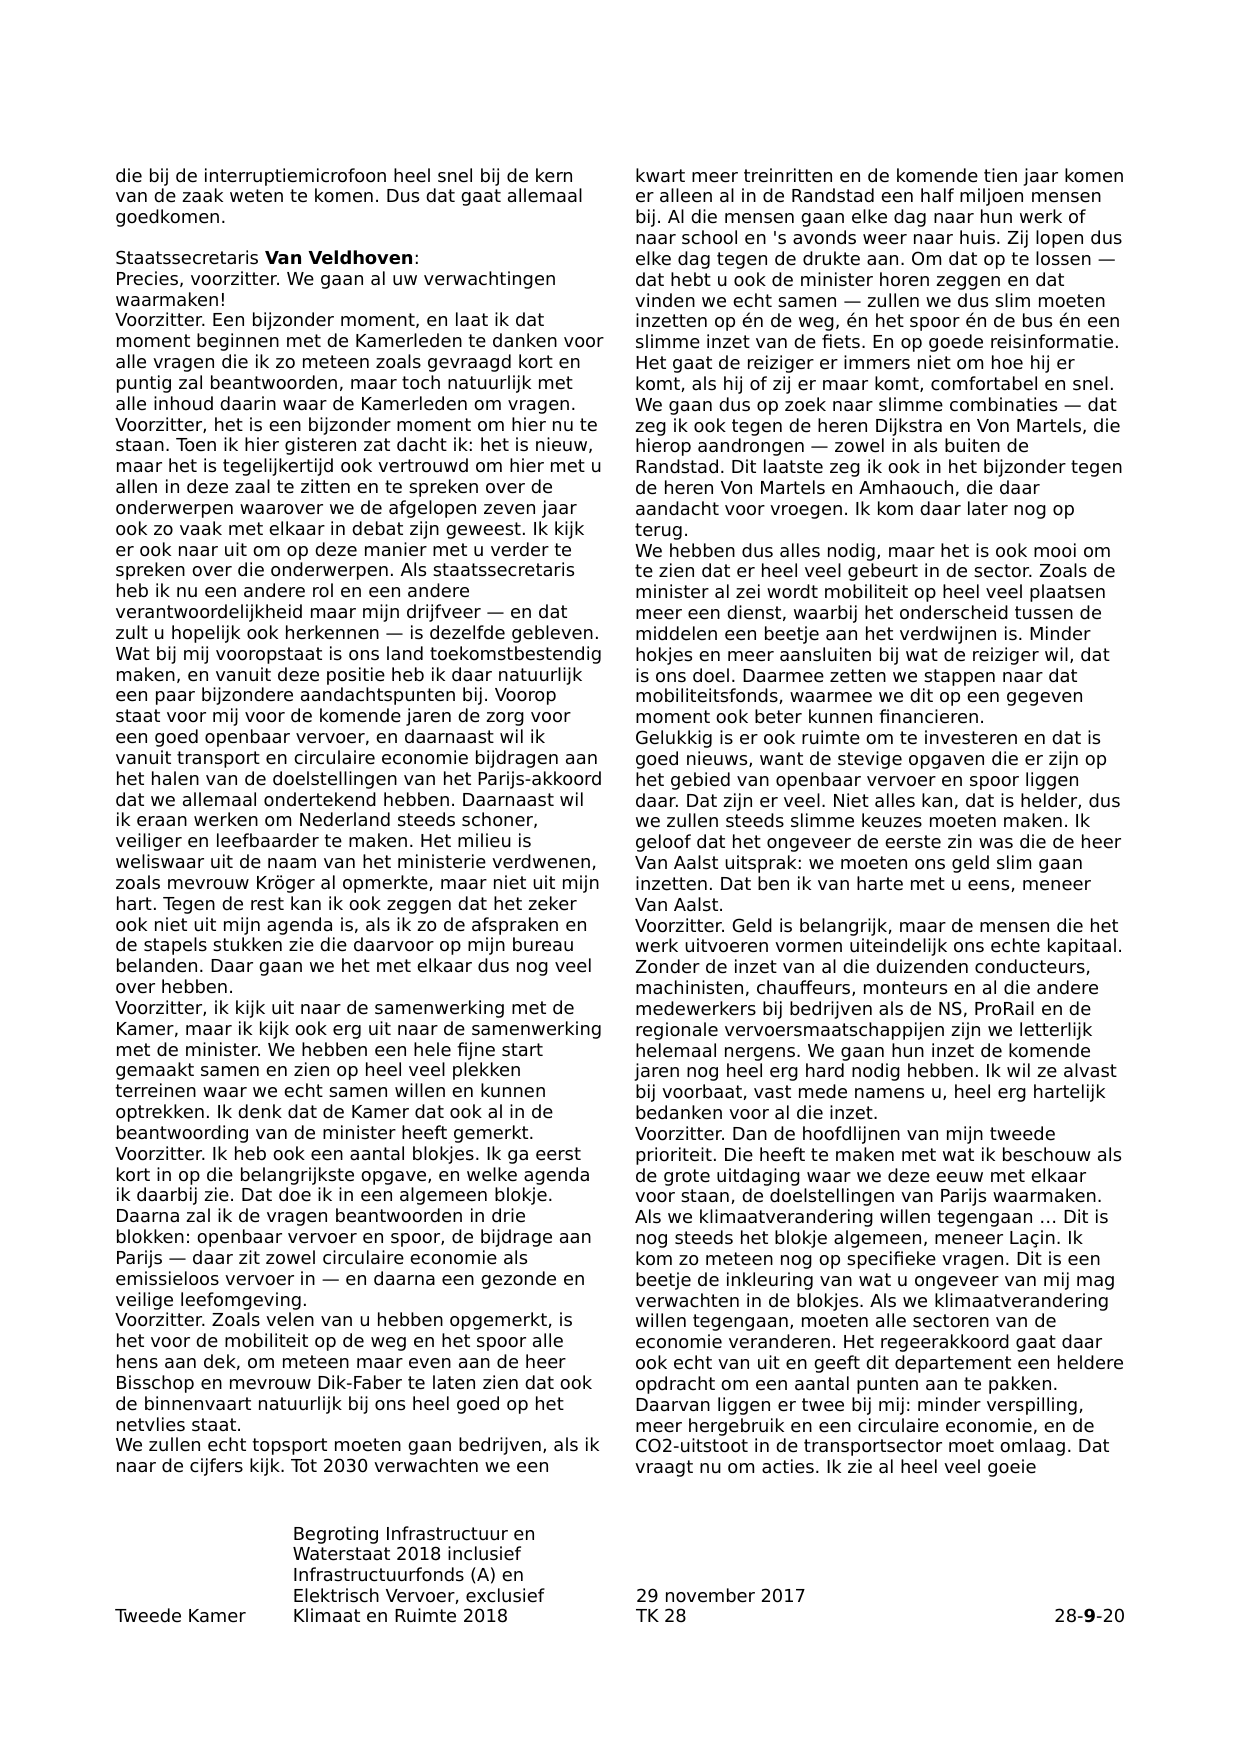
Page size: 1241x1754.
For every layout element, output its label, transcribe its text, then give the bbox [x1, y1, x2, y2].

text Voorzitter. Ik heb ook een aantal blokjes. Ik ga eerst kort in op die belangrijkste opgave, en welke agenda ik daarbij zie. Dat doe ik in een algemeen blokje. Daarna zal ik de vragen beantwoorden in drie blokken: openbaar vervoer en spoor, de bijdrage aan Parijs — daar zit zowel circulaire economie als emissieloos vervoer in — en daarna een gezonde en veilige leefomgeving. [115, 1143, 605, 1310]
text Gelukkig is er ook ruimte om te investeren en dat is goed nieuws, want de stevige opgaven die er zijn op het gebied van openbaar vervoer en spoor liggen daar. Dat zijn er veel. Niet alles kan, dat is helder, dus we zullen steeds slimme keuzes moeten maken. Ik geloof dat het ongeveer de eerste zin was die de heer Van Aalst uitsprak: we moeten ons geld slim gaan inzetten. Dat ben ik van harte met u eens, meneer Van Aalst. [635, 728, 1125, 915]
text kwart meer treinritten en de komende tien jaar komen er alleen al in de Randstad een half miljoen mensen bij. Al die mensen gaan elke dag naar hun werk of naar school en 's avonds weer naar huis. Zij lopen dus elke dag tegen de drukte aan. Om dat op te lossen — dat hebt u ook de minister horen zeggen en dat vinden we echt samen — zullen we dus slim moeten inzetten op én de weg, én het spoor én de bus én een slimme inzet van de fiets. En op goede reisinformatie. Het gaat de reiziger er immers niet om hoe hij er komt, als hij of zij er maar komt, comfortabel en snel. We gaan dus op zoek naar slimme combinaties — dat zeg ik ook tegen de heren Dijkstra en Von Martels, die hierop aandrongen — zowel in als buiten de Randstad. Dit laatste zeg ik ook in het bijzonder tegen de heren Von Martels en Amhaouch, die daar aandacht voor vroegen. Ik kom daar later nog op terug. [635, 165, 1125, 540]
text Voorzitter, ik kijk uit naar de samenwerking met de Kamer, maar ik kijk ook erg uit naar de samenwerking met de minister. We hebben een hele fijne start gemaakt samen en zien op heel veel plekken terreinen waar we echt samen willen en kunnen optrekken. Ik denk dat de Kamer dat ook al in de beantwoording van de minister heeft gemerkt. [115, 998, 605, 1143]
text We zullen echt topsport moeten gaan bedrijven, als ik naar de cijfers kijk. Tot 2030 verwachten we een [115, 1435, 605, 1477]
text Voorzitter. Geld is belangrijk, maar de mensen die het werk uitvoeren vormen uiteindelijk ons echte kapitaal. Zonder de inzet van al die duizenden conducteurs, machinisten, chauffeurs, monteurs en al die andere medewerkers bij bedrijven als de NS, ProRail en de regionale vervoersmaatschappijen zijn we letterlijk helemaal nergens. We gaan hun inzet de komende jaren nog heel erg hard nodig hebben. Ik wil ze alvast bij voorbaat, vast mede namens u, heel erg hartelijk bedanken voor al die inzet. [635, 915, 1125, 1124]
text Wat bij mij vooropstaat is ons land toekomstbestendig maken, en vanuit deze positie heb ik daar natuurlijk een paar bijzondere aandachtspunten bij. Voorop staat voor mij voor de komende jaren de zorg voor een goed openbaar vervoer, en daarnaast wil ik vanuit transport en circulaire economie bijdragen aan het halen van de doelstellingen van het Parijs-akkoord dat we allemaal ondertekend hebben. Daarnaast wil ik eraan werken om Nederland steeds schoner, veiliger en leefbaarder te maken. Het milieu is weliswaar uit de naam van het ministerie verdwenen, zoals mevrouw Kröger al opmerkte, maar niet uit mijn hart. Tegen de rest kan ik ook zeggen dat het zeker ook niet uit mijn agenda is, als ik zo de afspraken en de stapels stukken zie die daarvoor op mijn bureau belanden. Daar gaan we het met elkaar dus nog veel over hebben. [115, 643, 605, 998]
text Staatssecretaris Van Veldhoven: [115, 248, 605, 268]
text Precies, voorzitter. We gaan al uw verwachtingen waarmaken! [115, 268, 605, 310]
text We hebben dus alles nodig, maar het is ook mooi om te zien dat er heel veel gebeurt in de sector. Zoals de minister al zei wordt mobiliteit op heel veel plaatsen meer een dienst, waarbij het onderscheid tussen de middelen een beetje aan het verdwijnen is. Minder hokjes en meer aansluiten bij wat de reiziger wil, dat is ons doel. Daarmee zetten we stappen naar dat mobiliteitsfonds, waarmee we dit op een gegeven moment ook beter kunnen financieren. [635, 540, 1125, 728]
text Voorzitter. Een bijzonder moment, en laat ik dat moment beginnen met de Kamerleden te danken voor alle vragen die ik zo meteen zoals gevraagd kort en puntig zal beantwoorden, maar toch natuurlijk met alle inhoud daarin waar de Kamerleden om vragen. [115, 310, 605, 414]
text die bij de interruptiemicrofoon heel snel bij de kern van de zaak weten te komen. Dus dat gaat allemaal goedkomen. [115, 165, 605, 228]
text Voorzitter. Dan de hoofdlijnen van mijn tweede prioriteit. Die heeft te maken met wat ik beschouw als de grote uitdaging waar we deze eeuw met elkaar voor staan, de doelstellingen van Parijs waarmaken. Als we klimaatverandering willen tegengaan … Dit is nog steeds het blokje algemeen, meneer Laçin. Ik kom zo meteen nog op specifieke vragen. Dit is een beetje de inkleuring van wat u ongeveer van mij mag verwachten in de blokjes. Als we klimaatverandering willen tegengaan, moeten alle sectoren van de economie veranderen. Het regeerakkoord gaat daar ook echt van uit en geeft dit departement een heldere opdracht om een aantal punten aan te pakken. Daarvan liggen er twee bij mij: minder verspilling, meer hergebruik en een circulaire economie, en de CO2-uitstoot in de transportsector moet omlaag. Dat vraagt nu om acties. Ik zie al heel veel goeie [635, 1124, 1125, 1478]
text Voorzitter, het is een bijzonder moment om hier nu te staan. Toen ik hier gisteren zat dacht ik: het is nieuw, maar het is tegelijkertijd ook vertrouwd om hier met u allen in deze zaal te zitten en te spreken over de onderwerpen waarover we de afgelopen zeven jaar ook zo vaak met elkaar in debat zijn geweest. Ik kijk er ook naar uit om op deze manier met u verder te spreken over die onderwerpen. Als staatssecretaris heb ik nu een andere rol en een andere verantwoordelijkheid maar mijn drijfveer — en dat zult u hopelijk ook herkennen — is dezelfde gebleven. [115, 414, 605, 643]
text Voorzitter. Zoals velen van u hebben opgemerkt, is het voor de mobiliteit op de weg en het spoor alle hens aan dek, om meteen maar even aan de heer Bisschop en mevrouw Dik-Faber te laten zien dat ook de binnenvaart natuurlijk bij ons heel goed op het netvlies staat. [115, 1310, 605, 1435]
